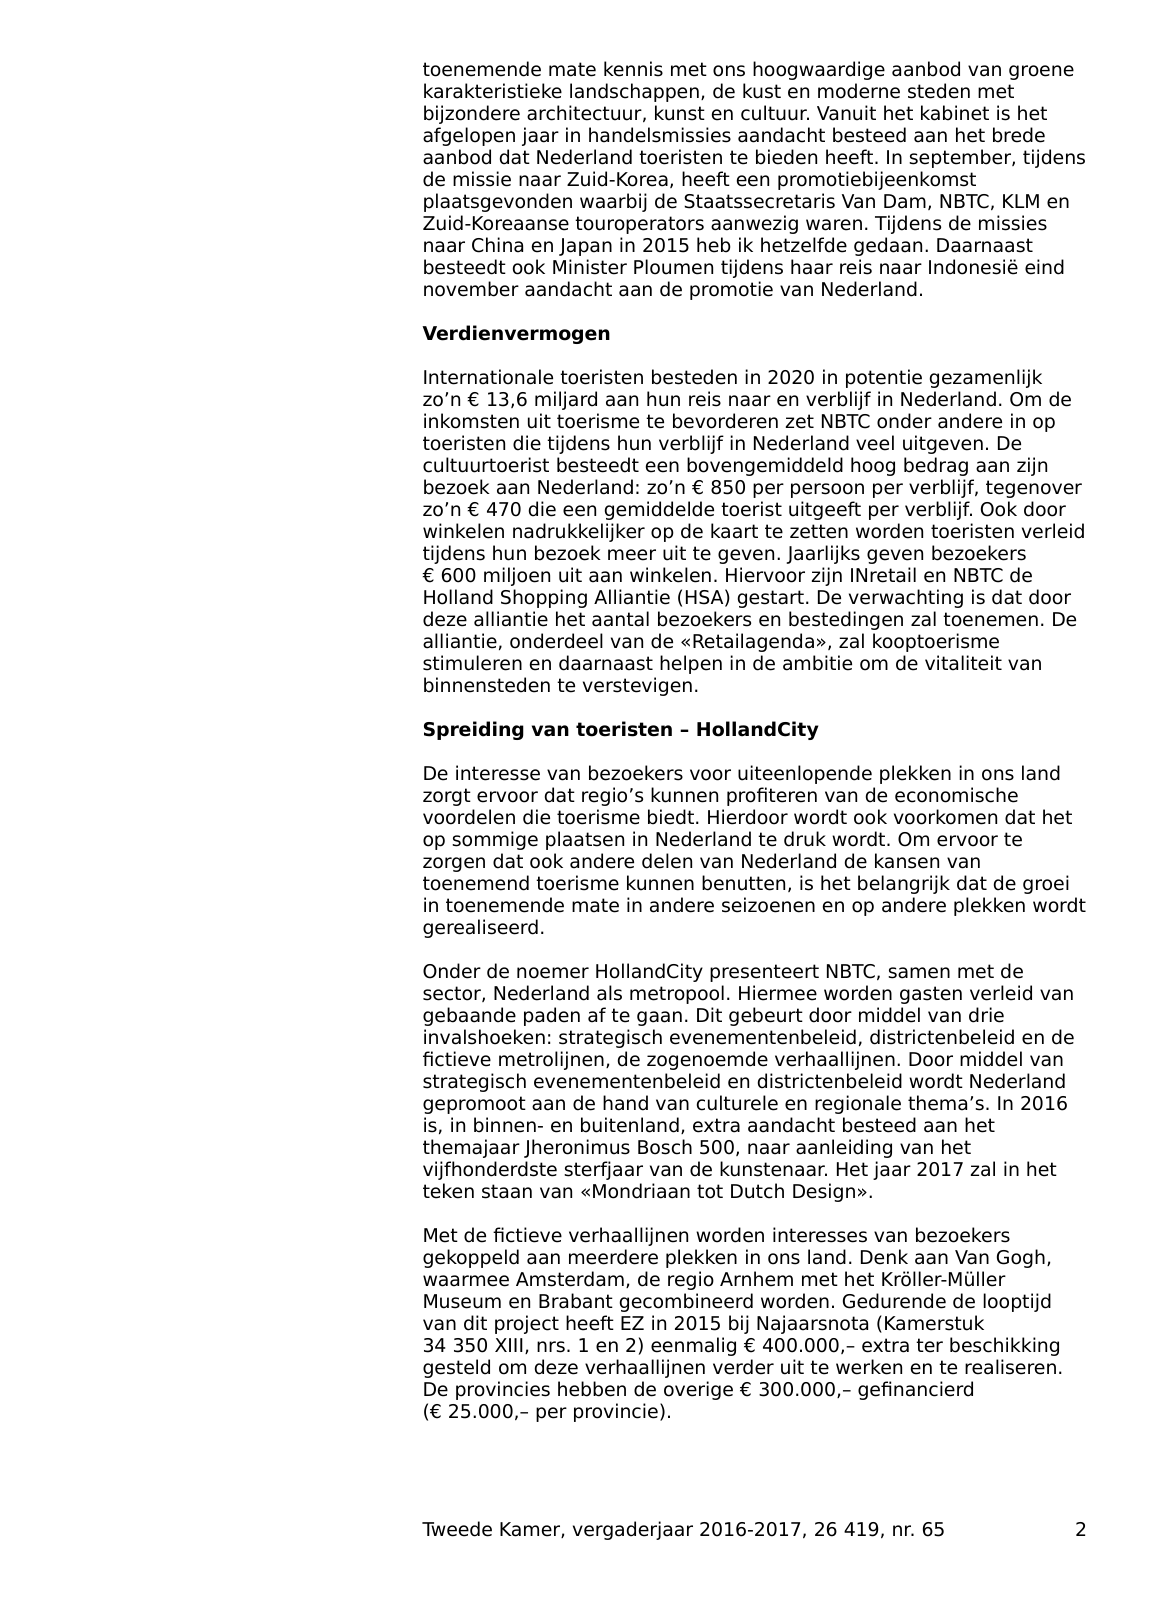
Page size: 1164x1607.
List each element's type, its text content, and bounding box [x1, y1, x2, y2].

text Met de fictieve verhaallijnen worden interesses van bezoekers gekoppeld aan meerdere plekken in ons land. Denk aan Van Gogh, waarmee Amsterdam, de regio Arnhem met het Kröller-Müller Museum en Brabant gecombineerd worden. Gedurende de looptijd van dit project heeft EZ in 2015 bij Najaarsnota (Kamerstuk 34 350 XIII, nrs. 1 en 2) eenmalig € 400.000,– extra ter beschikking gesteld om deze verhaallijnen verder uit te werken en te realiseren. De provincies hebben de overige € 300.000,– gefinancierd (€ 25.000,– per provincie). [422, 1225, 1087, 1423]
text Internationale toeristen besteden in 2020 in potentie gezamenlijk zo’n € 13,6 miljard aan hun reis naar en verblijf in Nederland. Om de inkomsten uit toerisme te bevorderen zet NBTC onder andere in op toeristen die tijdens hun verblijf in Nederland veel uitgeven. De cultuurtoerist besteedt een bovengemiddeld hoog bedrag aan zijn bezoek aan Nederland: zo’n € 850 per persoon per verblijf, tegenover zo’n € 470 die een gemiddelde toerist uitgeeft per verblijf. Ook door winkelen nadrukkelijker op de kaart te zetten worden toeristen verleid tijdens hun bezoek meer uit te geven. Jaarlijks geven bezoekers € 600 miljoen uit aan winkelen. Hiervoor zijn INretail en NBTC de Holland Shopping Alliantie (HSA) gestart. De verwachting is dat door deze alliantie het aantal bezoekers en bestedingen zal toenemen. De alliantie, onderdeel van de «Retailagenda», zal kooptoerisme stimuleren en daarnaast helpen in de ambitie om de vitaliteit van binnensteden te verstevigen. [422, 367, 1087, 697]
subtitle Verdienvermogen [422, 323, 1087, 345]
text Onder de noemer HollandCity presenteert NBTC, samen met de sector, Nederland als metropool. Hiermee worden gasten verleid van gebaande paden af te gaan. Dit gebeurt door middel van drie invalshoeken: strategisch evenementenbeleid, districtenbeleid en de fictieve metrolijnen, de zogenoemde verhaallijnen. Door middel van strategisch evenementenbeleid en districtenbeleid wordt Nederland gepromoot aan de hand van culturele en regionale thema’s. In 2016 is, in binnen- en buitenland, extra aandacht besteed aan het themajaar Jheronimus Bosch 500, naar aanleiding van het vijfhonderdste sterfjaar van de kunstenaar. Het jaar 2017 zal in het teken staan van «Mondriaan tot Dutch Design». [422, 961, 1087, 1203]
subtitle Spreiding van toeristen – HollandCity [422, 719, 1087, 741]
text toenemende mate kennis met ons hoogwaardige aanbod van groene karakteristieke landschappen, de kust en moderne steden met bijzondere architectuur, kunst en cultuur. Vanuit het kabinet is het afgelopen jaar in handelsmissies aandacht besteed aan het brede aanbod dat Nederland toeristen te bieden heeft. In september, tijdens de missie naar Zuid-Korea, heeft een promotiebijeenkomst plaatsgevonden waarbij de Staatssecretaris Van Dam, NBTC, KLM en Zuid-Koreaanse touroperators aanwezig waren. Tijdens de missies naar China en Japan in 2015 heb ik hetzelfde gedaan. Daarnaast besteedt ook Minister Ploumen tijdens haar reis naar Indonesië eind november aandacht aan de promotie van Nederland. [422, 59, 1087, 301]
text De interesse van bezoekers voor uiteenlopende plekken in ons land zorgt ervoor dat regio’s kunnen profiteren van de economische voordelen die toerisme biedt. Hierdoor wordt ook voorkomen dat het op sommige plaatsen in Nederland te druk wordt. Om ervoor te zorgen dat ook andere delen van Nederland de kansen van toenemend toerisme kunnen benutten, is het belangrijk dat de groei in toenemende mate in andere seizoenen en op andere plekken wordt gerealiseerd. [422, 763, 1087, 939]
